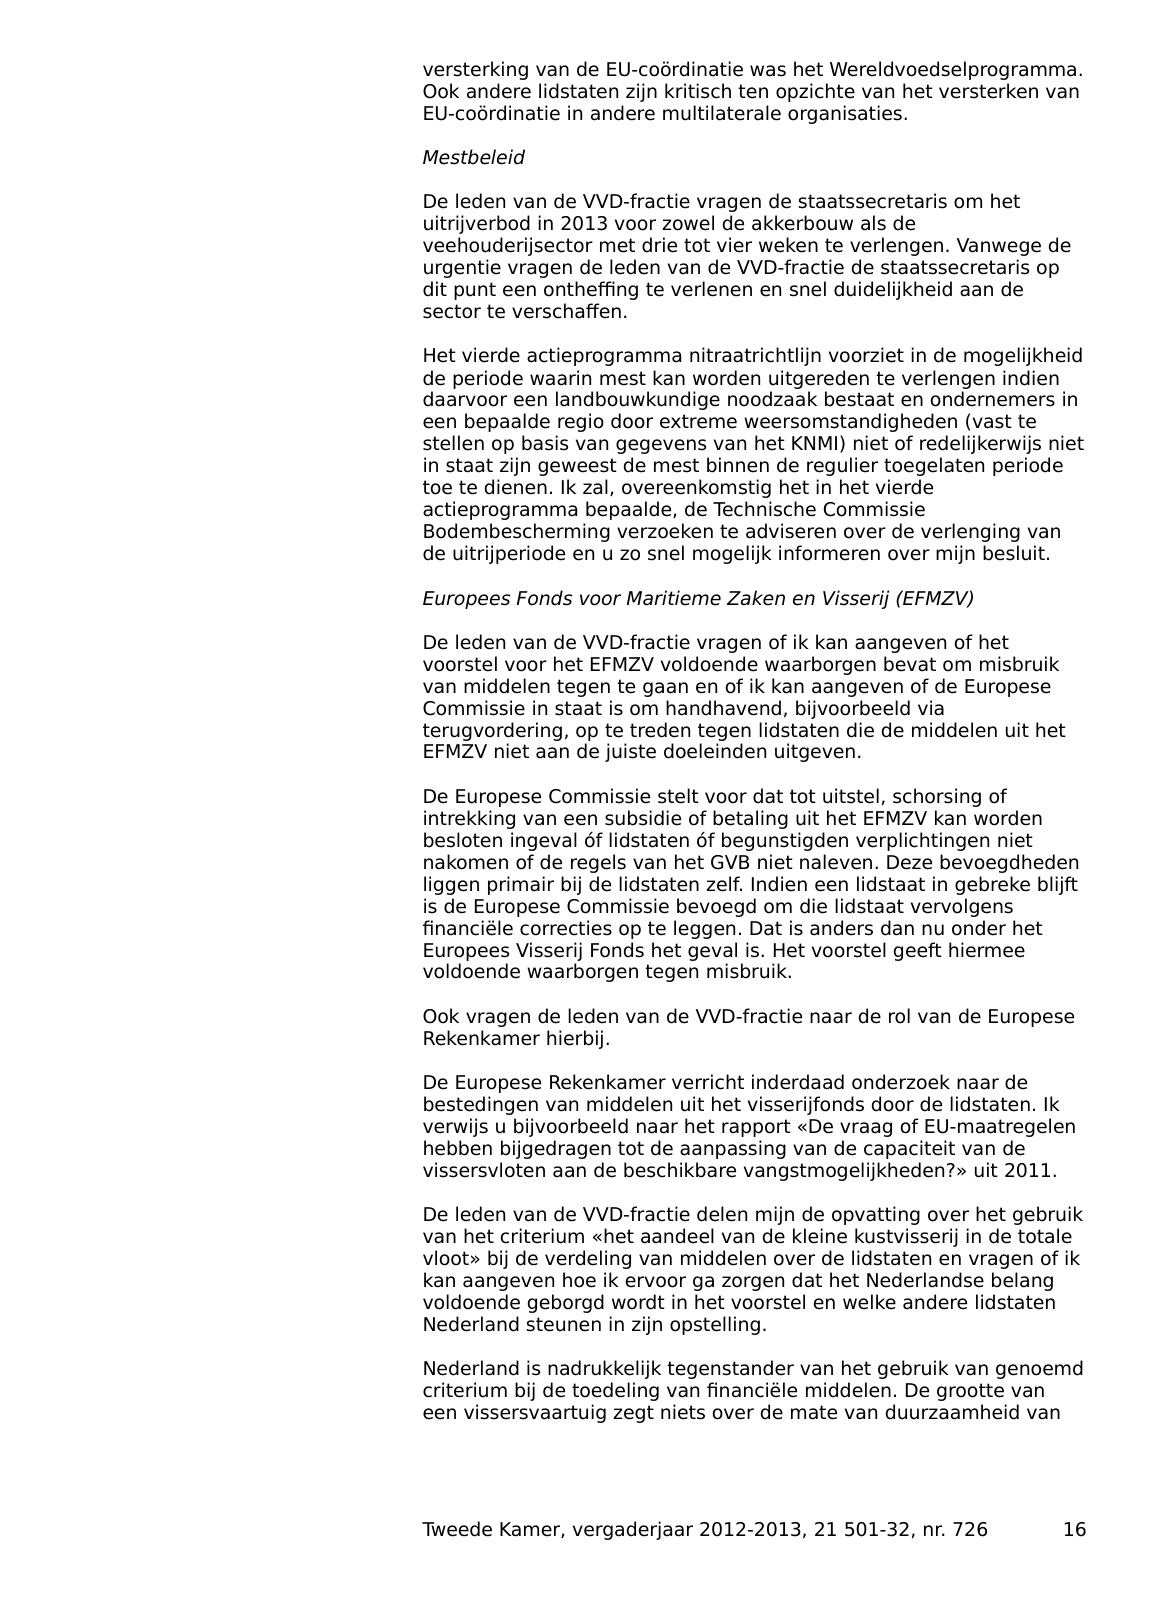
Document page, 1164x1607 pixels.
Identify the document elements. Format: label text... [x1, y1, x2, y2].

subtitle Mestbeleid [422, 147, 1087, 169]
subtitle Europees Fonds voor Maritieme Zaken en Visserij (EFMZV) [422, 587, 1087, 609]
text De Europese Rekenkamer verricht inderdaad onderzoek naar de bestedingen van middelen uit het visserijfonds door de lidstaten. Ik verwijs u bijvoorbeeld naar het rapport «De vraag of EU-maatregelen hebben bijgedragen tot de aanpassing van de capaciteit van de vissersvloten aan de beschikbare vangstmogelijkheden?» uit 2011. [422, 1072, 1087, 1182]
text Het vierde actieprogramma nitraatrichtlijn voorziet in de mogelijkheid de periode waarin mest kan worden uitgereden te verlengen indien daarvoor een landbouwkundige noodzaak bestaat en ondernemers in een bepaalde regio door extreme weersomstandigheden (vast te stellen op basis van gegevens van het KNMI) niet of redelijkerwijs niet in staat zijn geweest de mest binnen de regulier toegelaten periode toe te dienen. Ik zal, overeenkomstig het in het vierde actieprogramma bepaalde, de Technische Commissie Bodembescherming verzoeken te adviseren over de verlenging van de uitrijperiode en u zo snel mogelijk informeren over mijn besluit. [422, 345, 1087, 565]
text versterking van de EU-coördinatie was het Wereldvoedselprogramma. Ook andere lidstaten zijn kritisch ten opzichte van het versterken van EU-coördinatie in andere multilaterale organisaties. [422, 59, 1087, 125]
text De Europese Commissie stelt voor dat tot uitstel, schorsing of intrekking van een subsidie of betaling uit het EFMZV kan worden besloten ingeval óf lidstaten óf begunstigden verplichtingen niet nakomen of de regels van het GVB niet naleven. Deze bevoegdheden liggen primair bij de lidstaten zelf. Indien een lidstaat in gebreke blijft is de Europese Commissie bevoegd om die lidstaat vervolgens financiële correcties op te leggen. Dat is anders dan nu onder het Europees Visserij Fonds het geval is. Het voorstel geeft hiermee voldoende waarborgen tegen misbruik. [422, 786, 1087, 983]
text Ook vragen de leden van de VVD-fractie naar de rol van de Europese Rekenkamer hierbij. [422, 1006, 1087, 1049]
text De leden van de VVD-fractie vragen de staatssecretaris om het uitrijverbod in 2013 voor zowel de akkerbouw als de veehouderijsector met drie tot vier weken te verlengen. Vanwege de urgentie vragen de leden van de VVD-fractie de staatssecretaris op dit punt een ontheffing te verlenen en snel duidelijkheid aan de sector te verschaffen. [422, 191, 1087, 323]
text De leden van de VVD-fractie vragen of ik kan aangeven of het voorstel voor het EFMZV voldoende waarborgen bevat om misbruik van middelen tegen te gaan en of ik kan aangeven of de Europese Commissie in staat is om handhavend, bijvoorbeeld via terugvordering, op te treden tegen lidstaten die de middelen uit het EFMZV niet aan de juiste doeleinden uitgeven. [422, 632, 1087, 763]
text Nederland is nadrukkelijk tegenstander van het gebruik van genoemd criterium bij de toedeling van financiële middelen. De grootte van een vissersvaartuig zegt niets over de mate van duurzaamheid van [422, 1358, 1087, 1424]
text De leden van de VVD-fractie delen mijn de opvatting over het gebruik van het criterium «het aandeel van de kleine kustvisserij in de totale vloot» bij de verdeling van middelen over de lidstaten en vragen of ik kan aangeven hoe ik ervoor ga zorgen dat het Nederlandse belang voldoende geborgd wordt in het voorstel en welke andere lidstaten Nederland steunen in zijn opstelling. [422, 1204, 1087, 1336]
